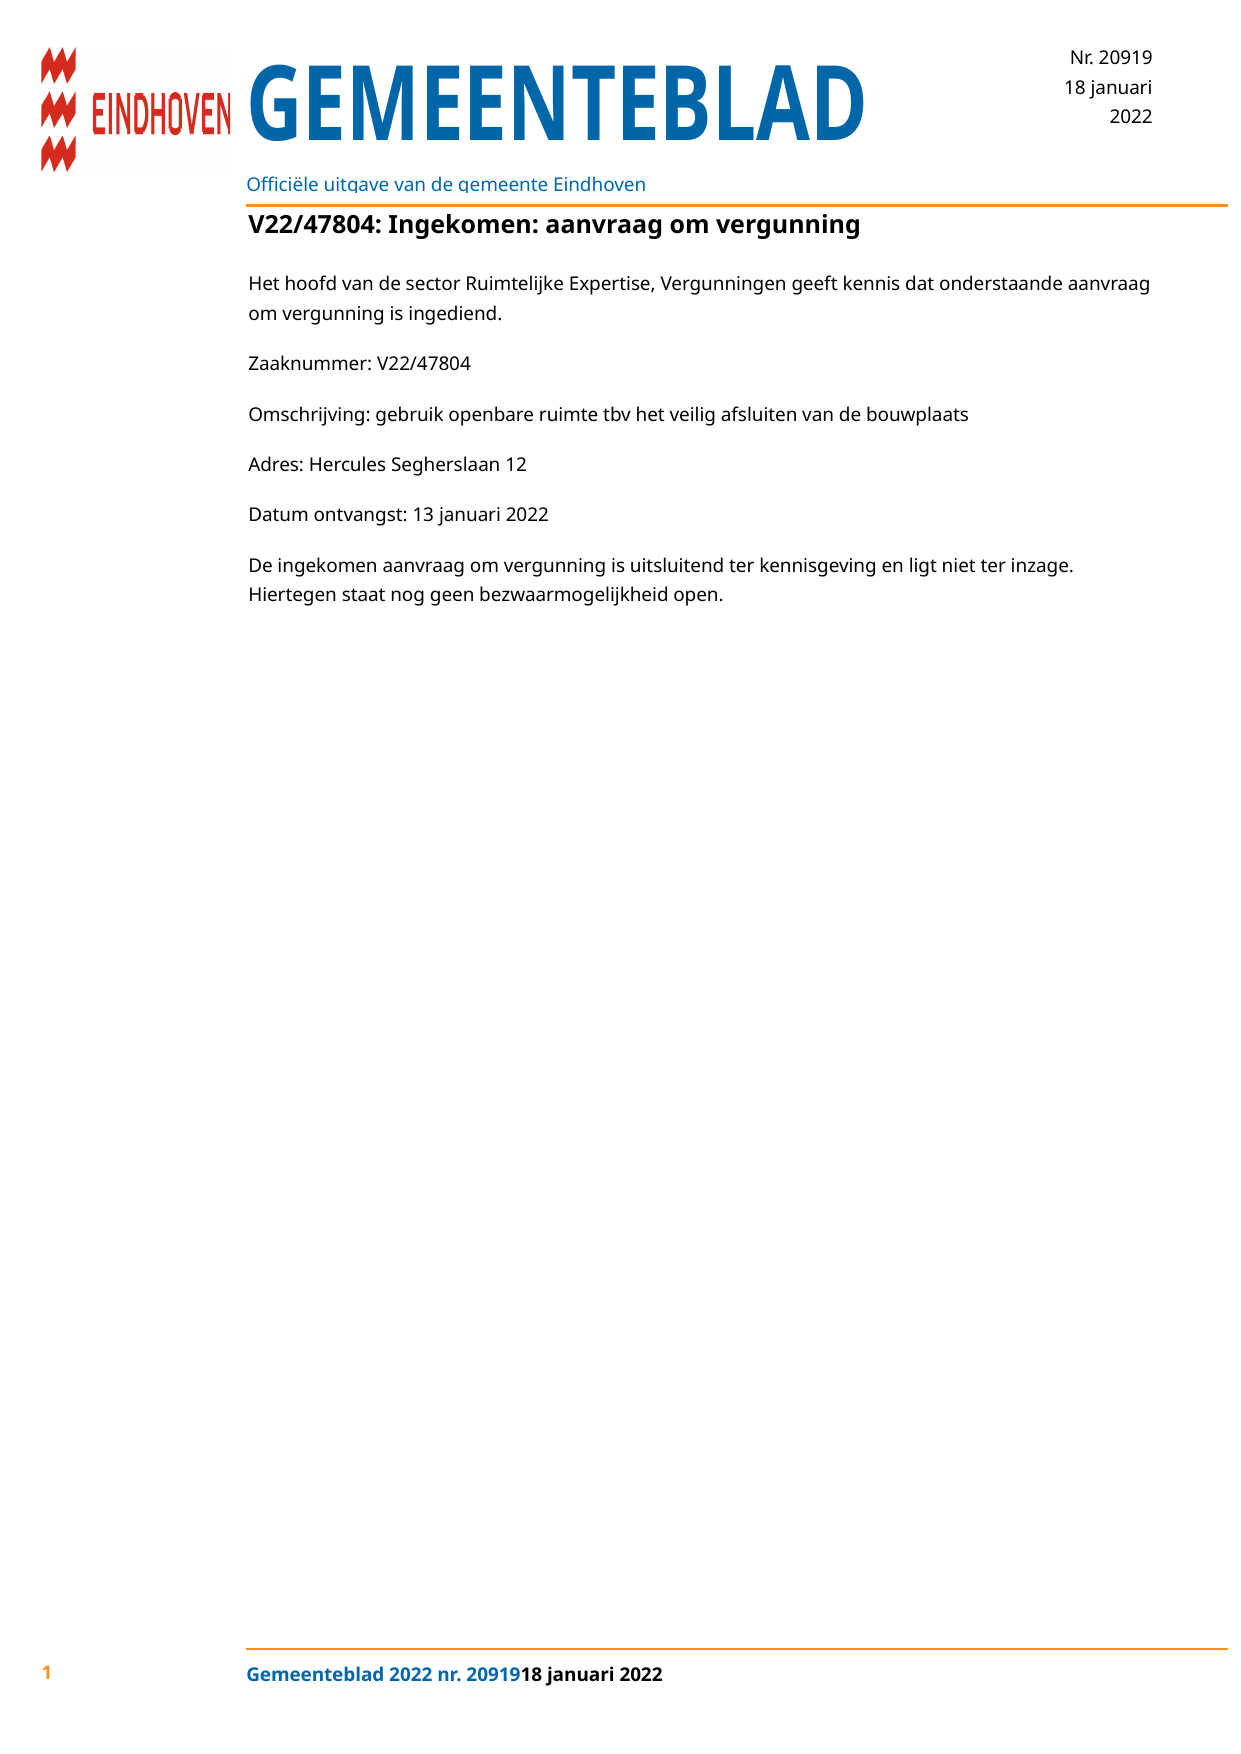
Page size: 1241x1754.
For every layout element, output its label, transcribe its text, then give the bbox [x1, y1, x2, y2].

text V22/47804: Ingekomen: aanvraag om vergunning [248, 207, 1152, 241]
text Omschrijving: gebruik openbare ruimte tbv het veilig afsluiten van de bouwplaats [248, 401, 1152, 426]
text Zaaknummer: V22/47804 [248, 350, 1152, 376]
text Adres: Hercules Segherslaan 12 [248, 451, 1152, 477]
text Datum ontvangst: 13 januari 2022 [248, 502, 1152, 527]
text De ingekomen aanvraag om vergunning is uitsluitend ter kennisgeving en ligt niet ter inzage. Hiertegen staat nog geen bezwaarmogelijkheid open. [248, 552, 1152, 607]
text Het hoofd van de sector Ruimtelijke Expertise, Vergunningen geeft kennis dat onderstaande aanvraag om vergunning is ingediend. [248, 270, 1152, 326]
picture [41, 47, 231, 172]
